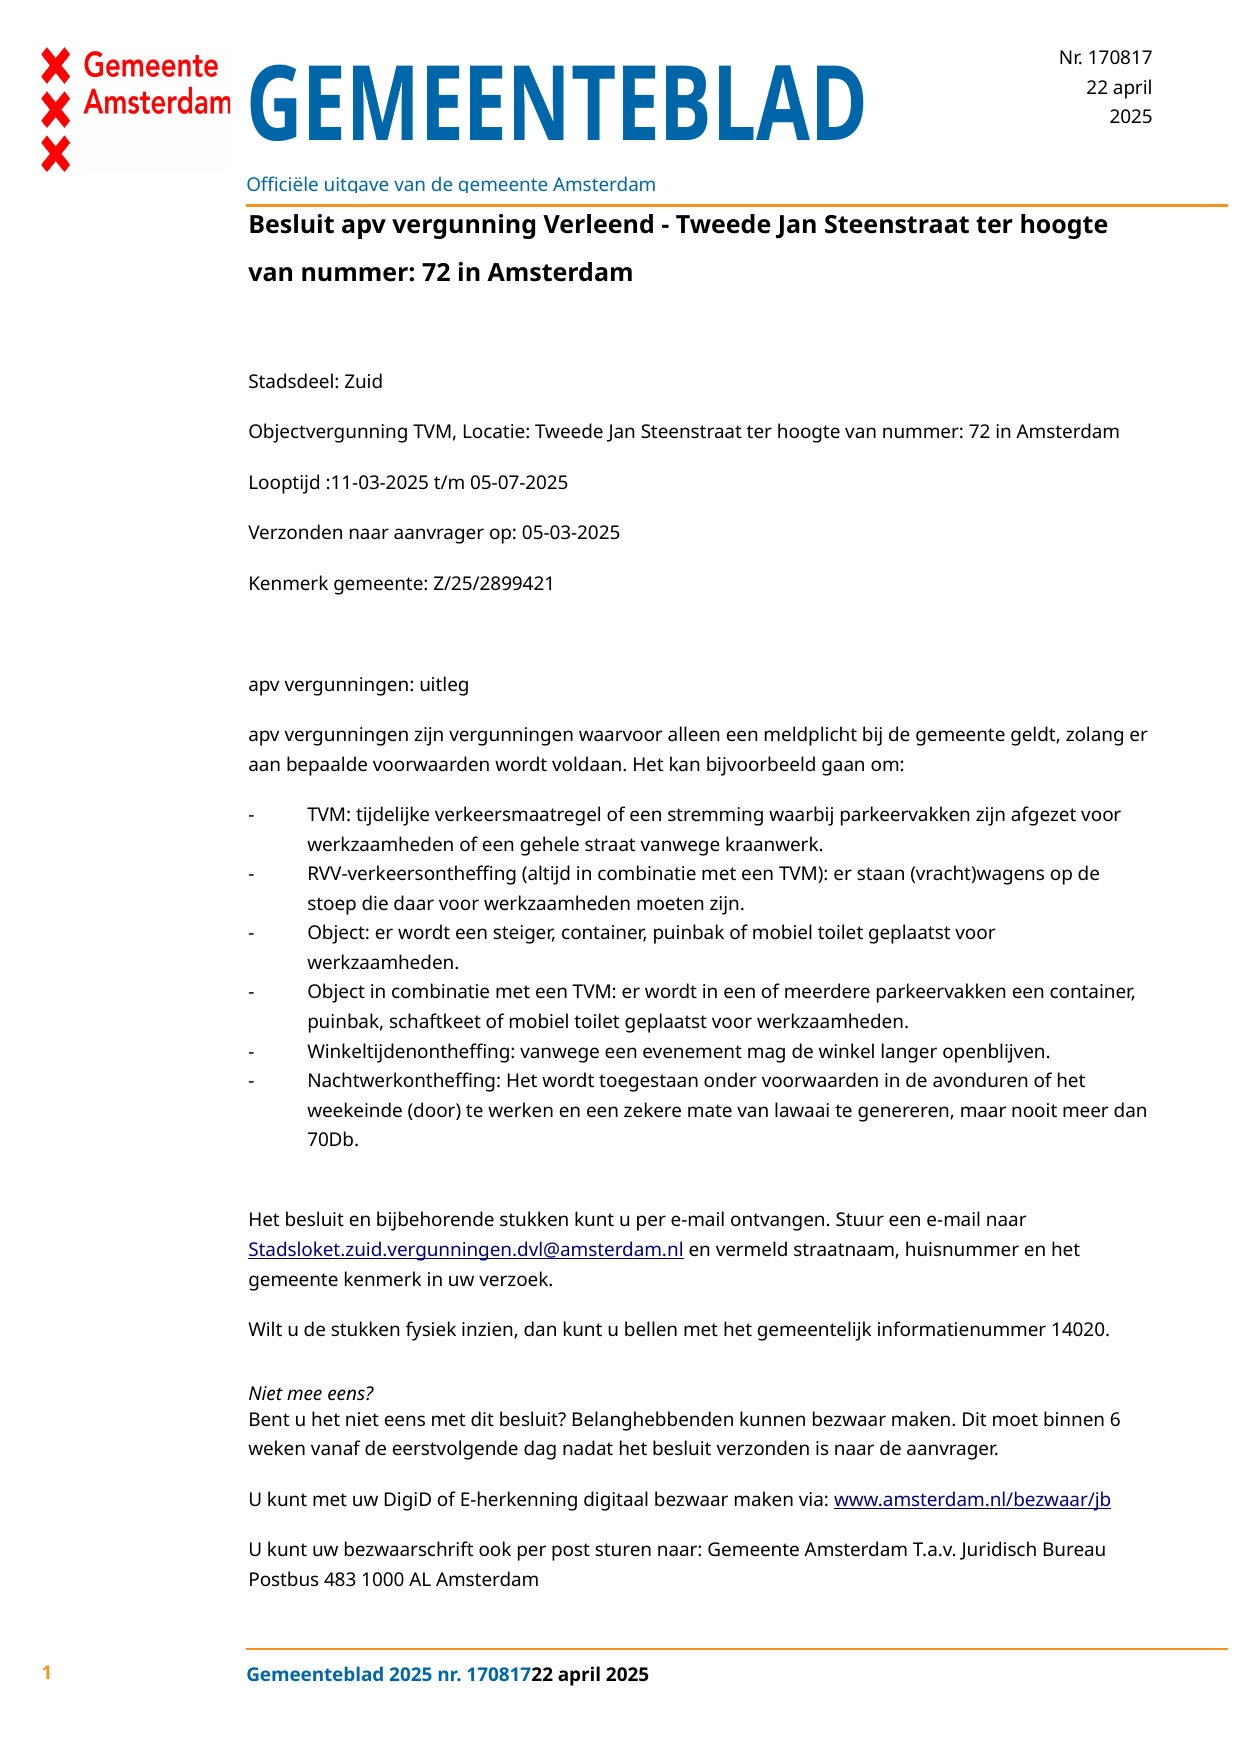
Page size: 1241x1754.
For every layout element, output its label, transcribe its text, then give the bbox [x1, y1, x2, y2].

list Nachtwerkontheffing: Het wordt toegestaan onder voorwaarden in de avonduren of het weekeinde (door) te werken en een zekere mate van lawaai te genereren, maar nooit meer dan 70Db. [248, 1067, 1152, 1152]
text Objectvergunning TVM, Locatie: Tweede Jan Steenstraat ter hoogte van nummer: 72 in Amsterdam [248, 419, 1152, 444]
text U kunt uw bezwaarschrift ook per post sturen naar: Gemeente Amsterdam T.a.v. Juridisch Bureau Postbus 483 1000 AL Amsterdam [248, 1536, 1152, 1592]
text Het besluit en bijbehorende stukken kunt u per e-mail ontvangen. Stuur een e-mail naar Stadsloket.zuid.vergunningen.dvl@amsterdam.nl en vermeld straatnaam, huisnummer en het gemeente kenmerk in uw verzoek. [248, 1207, 1152, 1292]
list Object in combinatie met een TVM: er wordt in een of meerdere parkeervakken een container, puinbak, schaftkeet of mobiel toilet geplaatst voor werkzaamheden. [248, 979, 1152, 1034]
text Bent u het niet eens met dit besluit? Belanghebbenden kunnen bezwaar maken. Dit moet binnen 6 weken vanaf de eerstvolgende dag nadat het besluit verzonden is naar de aanvrager. [248, 1406, 1152, 1461]
text Wilt u de stukken fysiek inzien, dan kunt u bellen met het gemeentelijk informatienummer 14020. [248, 1316, 1152, 1342]
text Kenmerk gemeente: Z/25/2899421 [248, 570, 1152, 596]
text Looptijd :11-03-2025 t/m 05-07-2025 [248, 469, 1152, 495]
list Winkeltijdenontheffing: vanwege een evenement mag de winkel langer openblijven. [248, 1038, 1152, 1064]
text apv vergunningen: uitleg [248, 671, 1152, 697]
text U kunt met uw DigiD of E-herkenning digitaal bezwaar maken via: www.amsterdam.nl/bezwaar/jb [248, 1486, 1152, 1512]
picture [41, 47, 231, 172]
text Besluit apv vergunning Verleend - Tweede Jan Steenstraat ter hoogte van nummer: 72 in Amsterdam [248, 207, 1152, 288]
text Niet mee eens? [248, 1380, 1152, 1406]
list RVV-verkeersontheffing (altijd in combinatie met een TVM): er staan (vracht)wagens op de stoep die daar voor werkzaamheden moeten zijn. [248, 860, 1152, 916]
text apv vergunningen zijn vergunningen waarvoor alleen een meldplicht bij de gemeente geldt, zolang er aan bepaalde voorwaarden wordt voldaan. Het kan bijvoorbeeld gaan om: [248, 721, 1152, 777]
text Verzonden naar aanvrager op: 05-03-2025 [248, 519, 1152, 545]
list TVM: tijdelijke verkeersmaatregel of een stremming waarbij parkeervakken zijn afgezet voor werkzaamheden of een gehele straat vanwege kraanwerk. [248, 801, 1152, 857]
list Object: er wordt een steiger, container, puinbak of mobiel toilet geplaatst voor werkzaamheden. [248, 919, 1152, 975]
text Stadsdeel: Zuid [248, 368, 1152, 394]
